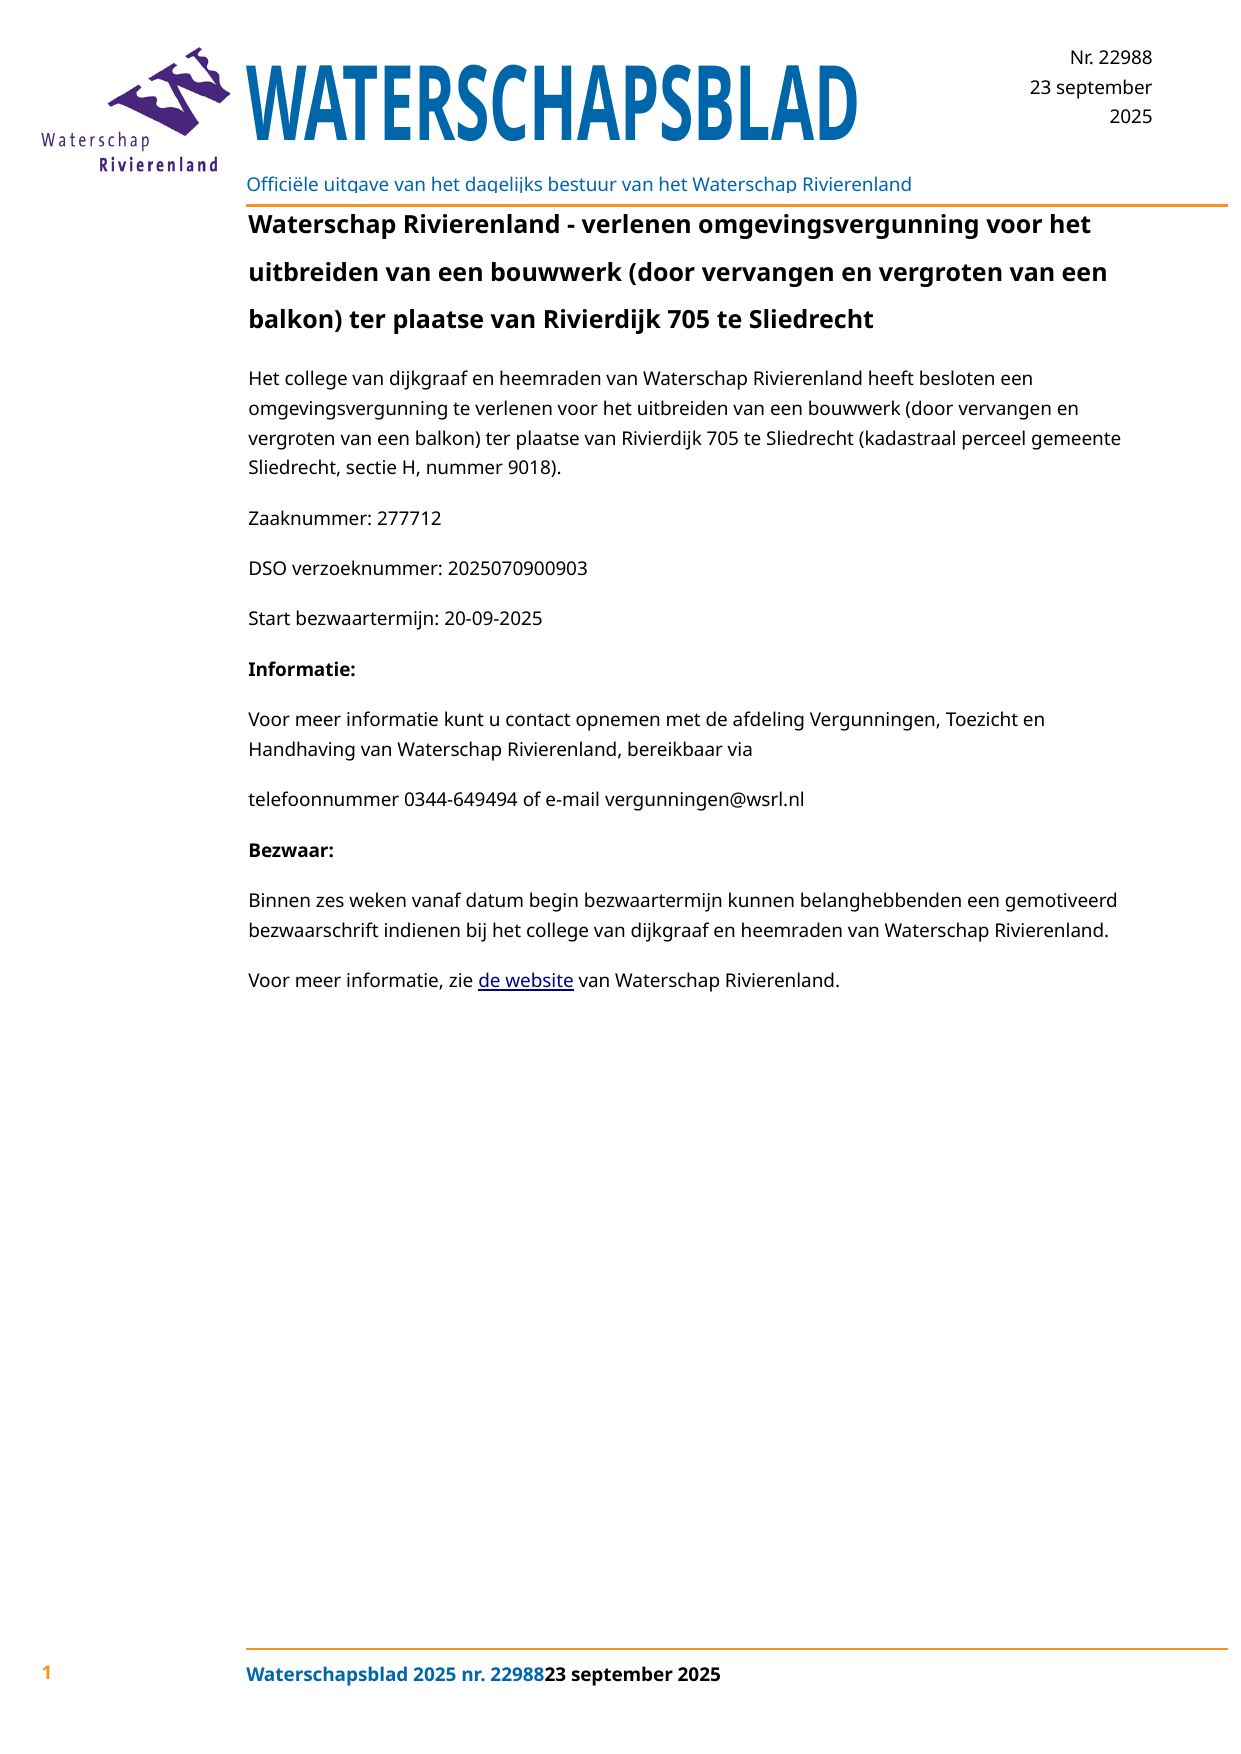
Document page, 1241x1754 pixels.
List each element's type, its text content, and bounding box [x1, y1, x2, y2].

text DSO verzoeknummer: 2025070900903 [248, 555, 1152, 581]
text Zaaknummer: 277712 [248, 505, 1152, 530]
text Binnen zes weken vanaf datum begin bezwaartermijn kunnen belanghebbenden een gemotiveerd bezwaarschrift indienen bij het college van dijkgraaf en heemraden van Waterschap Rivierenland. [248, 887, 1152, 942]
text Het college van dijkgraaf en heemraden van Waterschap Rivierenland heeft besloten een omgevingsvergunning te verlenen voor het uitbreiden van een bouwwerk (door vervangen en vergroten van een balkon) ter plaatse van Rivierdijk 705 te Sliedrecht (kadastraal perceel gemeente Sliedrecht, sectie H, nummer 9018). [248, 366, 1152, 480]
picture [41, 47, 231, 172]
text Waterschap Rivierenland - verlenen omgevingsvergunning voor het uitbreiden van een bouwwerk (door vervangen en vergroten van een balkon) ter plaatse van Rivierdijk 705 te Sliedrecht [248, 207, 1152, 336]
text telefoonnummer 0344-649494 of e-mail vergunningen@wsrl.nl [248, 786, 1152, 812]
text Bezwaar: [248, 837, 1152, 862]
text Voor meer informatie, zie de website van Waterschap Rivierenland. [248, 967, 1152, 993]
text Informatie: [248, 656, 1152, 682]
text Start bezwaartermijn: 20-09-2025 [248, 606, 1152, 631]
text Voor meer informatie kunt u contact opnemen met de afdeling Vergunningen, Toezicht en Handhaving van Waterschap Rivierenland, bereikbaar via [248, 706, 1152, 762]
